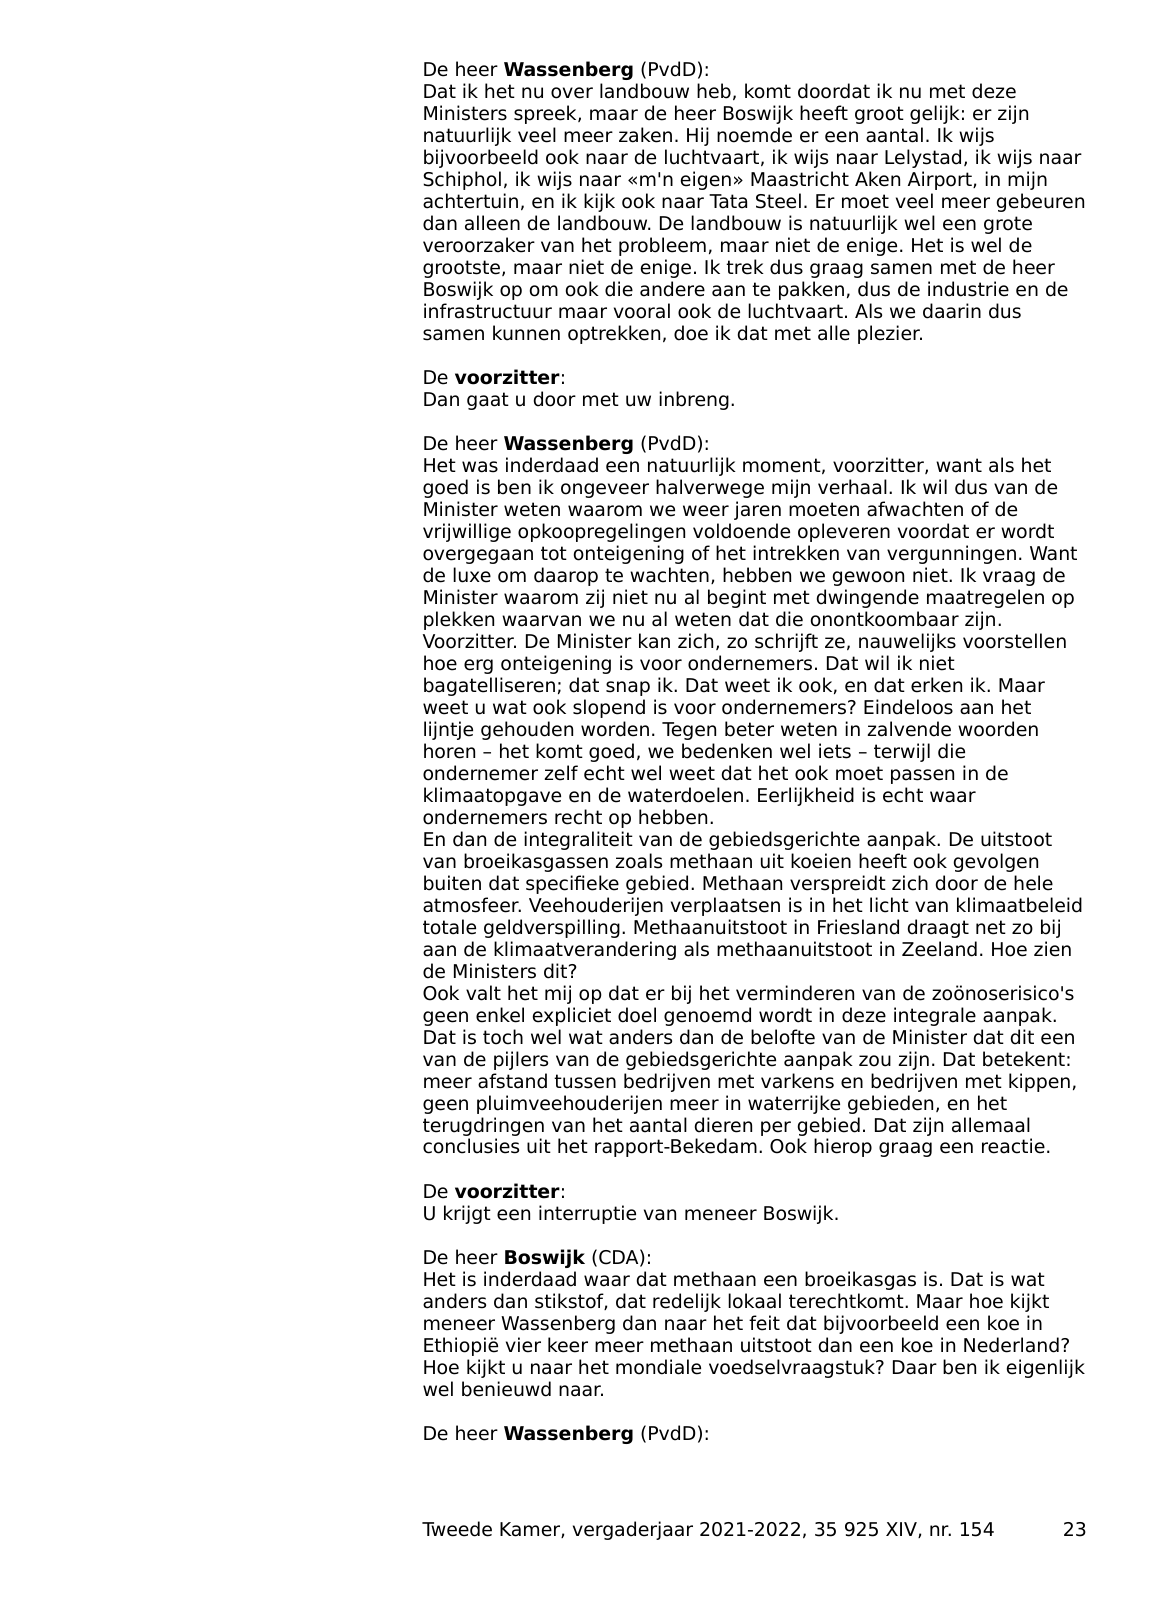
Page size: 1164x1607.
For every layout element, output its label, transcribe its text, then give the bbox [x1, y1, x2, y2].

text Het is inderdaad waar dat methaan een broeikasgas is. Dat is wat anders dan stikstof, dat redelijk lokaal terechtkomt. Maar hoe kijkt meneer Wassenberg dan naar het feit dat bijvoorbeeld een koe in Ethiopië vier keer meer methaan uitstoot dan een koe in Nederland? Hoe kijkt u naar het mondiale voedselvraagstuk? Daar ben ik eigenlijk wel benieuwd naar. [422, 1269, 1087, 1401]
text De heer Boswijk (CDA): [422, 1247, 1087, 1269]
text Het was inderdaad een natuurlijk moment, voorzitter, want als het goed is ben ik ongeveer halverwege mijn verhaal. Ik wil dus van de Minister weten waarom we weer jaren moeten afwachten of de vrijwillige opkoopregelingen voldoende opleveren voordat er wordt overgegaan tot onteigening of het intrekken van vergunningen. Want de luxe om daarop te wachten, hebben we gewoon niet. Ik vraag de Minister waarom zij niet nu al begint met dwingende maatregelen op plekken waarvan we nu al weten dat die onontkoombaar zijn. [422, 455, 1087, 631]
text En dan de integraliteit van de gebiedsgerichte aanpak. De uitstoot van broeikasgassen zoals methaan uit koeien heeft ook gevolgen buiten dat specifieke gebied. Methaan verspreidt zich door de hele atmosfeer. Veehouderijen verplaatsen is in het licht van klimaatbeleid totale geldverspilling. Methaanuitstoot in Friesland draagt net zo bij aan de klimaatverandering als methaanuitstoot in Zeeland. Hoe zien de Ministers dit? [422, 829, 1087, 983]
text De heer Wassenberg (PvdD): [422, 433, 1087, 455]
text De voorzitter: [422, 367, 1087, 389]
text Ook valt het mij op dat er bij het verminderen van de zoönoserisico's geen enkel expliciet doel genoemd wordt in deze integrale aanpak. Dat is toch wel wat anders dan de belofte van de Minister dat dit een van de pijlers van de gebiedsgerichte aanpak zou zijn. Dat betekent: meer afstand tussen bedrijven met varkens en bedrijven met kippen, geen pluimveehouderijen meer in waterrijke gebieden, en het terugdringen van het aantal dieren per gebied. Dat zijn allemaal conclusies uit het rapport-Bekedam. Ook hierop graag een reactie. [422, 983, 1087, 1158]
text De heer Wassenberg (PvdD): [422, 59, 1087, 81]
text De voorzitter: [422, 1181, 1087, 1203]
text De heer Wassenberg (PvdD): [422, 1423, 1087, 1445]
text Voorzitter. De Minister kan zich, zo schrijft ze, nauwelijks voorstellen hoe erg onteigening is voor ondernemers. Dat wil ik niet bagatelliseren; dat snap ik. Dat weet ik ook, en dat erken ik. Maar weet u wat ook slopend is voor ondernemers? Eindeloos aan het lijntje gehouden worden. Tegen beter weten in zalvende woorden horen – het komt goed, we bedenken wel iets – terwijl die ondernemer zelf echt wel weet dat het ook moet passen in de klimaatopgave en de waterdoelen. Eerlijkheid is echt waar ondernemers recht op hebben. [422, 631, 1087, 829]
text Dan gaat u door met uw inbreng. [422, 389, 1087, 411]
text U krijgt een interruptie van meneer Boswijk. [422, 1203, 1087, 1224]
text Dat ik het nu over landbouw heb, komt doordat ik nu met deze Ministers spreek, maar de heer Boswijk heeft groot gelijk: er zijn natuurlijk veel meer zaken. Hij noemde er een aantal. Ik wijs bijvoorbeeld ook naar de luchtvaart, ik wijs naar Lelystad, ik wijs naar Schiphol, ik wijs naar «m'n eigen» Maastricht Aken Airport, in mijn achtertuin, en ik kijk ook naar Tata Steel. Er moet veel meer gebeuren dan alleen de landbouw. De landbouw is natuurlijk wel een grote veroorzaker van het probleem, maar niet de enige. Het is wel de grootste, maar niet de enige. Ik trek dus graag samen met de heer Boswijk op om ook die andere aan te pakken, dus de industrie en de infrastructuur maar vooral ook de luchtvaart. Als we daarin dus samen kunnen optrekken, doe ik dat met alle plezier. [422, 81, 1087, 345]
